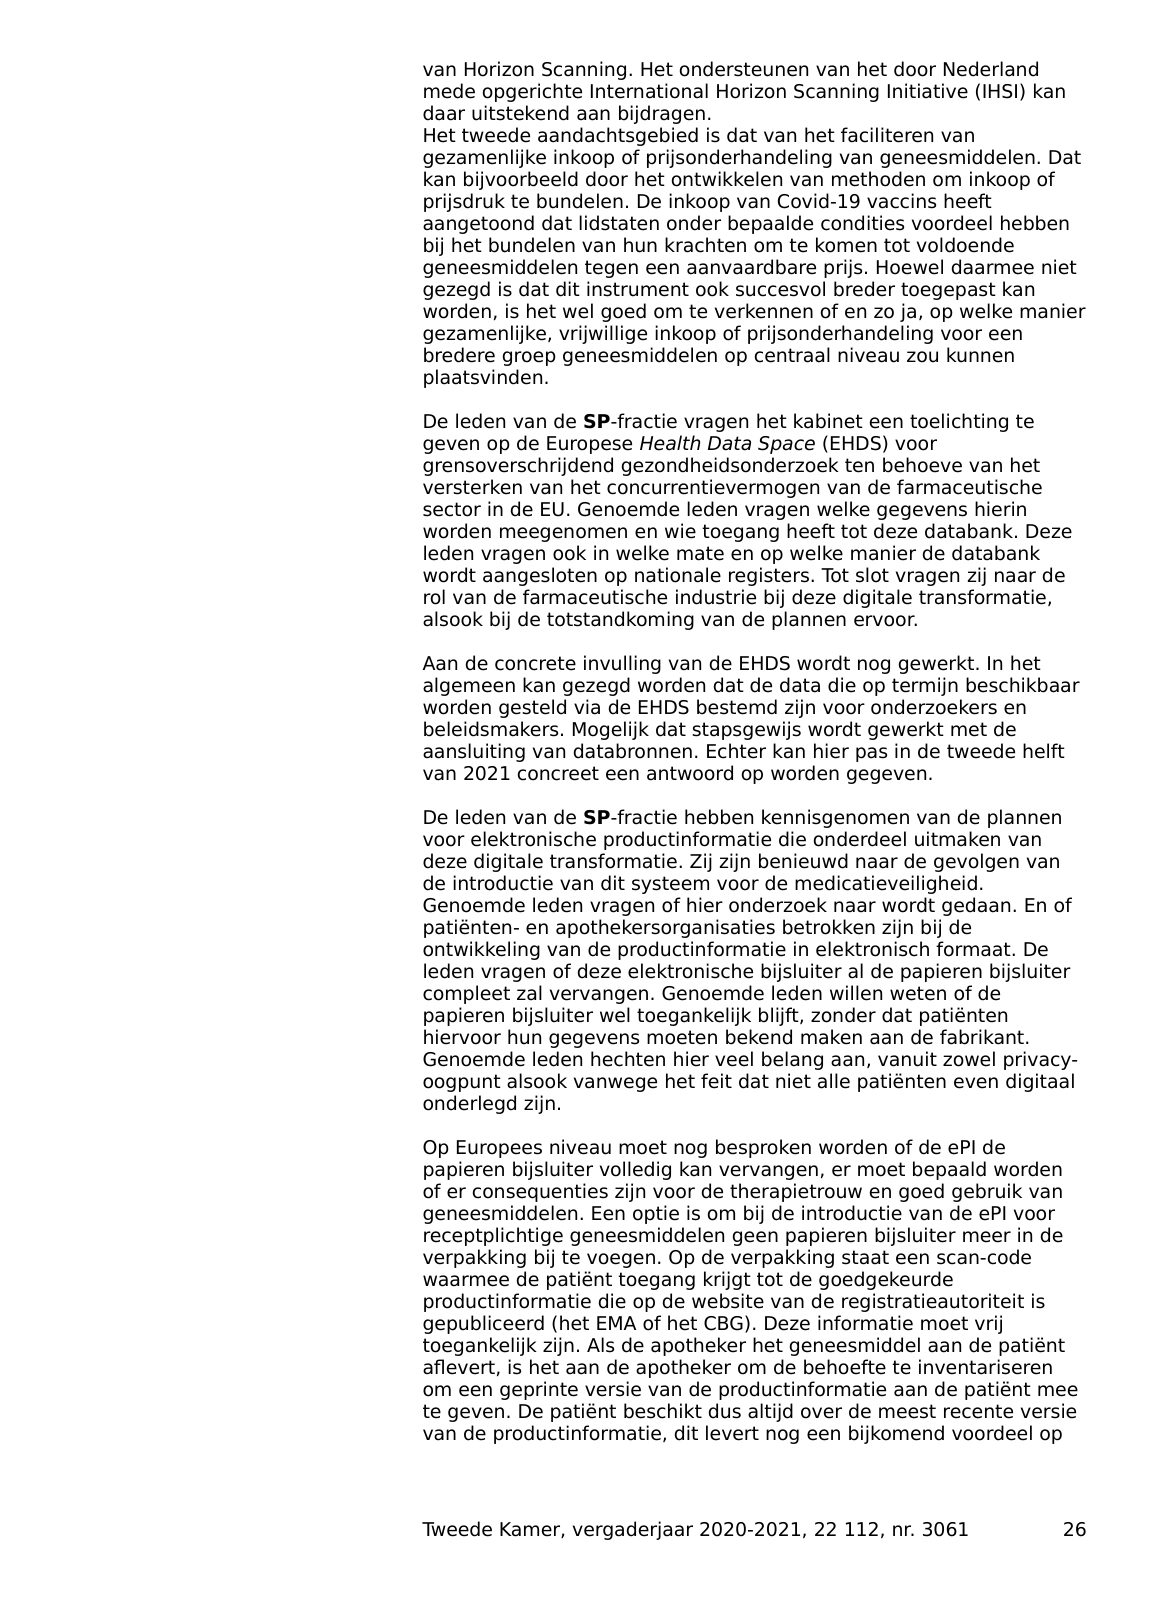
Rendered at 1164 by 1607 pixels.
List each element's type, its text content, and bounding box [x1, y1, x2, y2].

text van Horizon Scanning. Het ondersteunen van het door Nederland mede opgerichte International Horizon Scanning Initiative (IHSI) kan daar uitstekend aan bijdragen. [422, 59, 1087, 125]
text Aan de concrete invulling van de EHDS wordt nog gewerkt. In het algemeen kan gezegd worden dat de data die op termijn beschikbaar worden gesteld via de EHDS bestemd zijn voor onderzoekers en beleidsmakers. Mogelijk dat stapsgewijs wordt gewerkt met de aansluiting van databronnen. Echter kan hier pas in de tweede helft van 2021 concreet een antwoord op worden gegeven. [422, 653, 1087, 785]
text Op Europees niveau moet nog besproken worden of de ePI de papieren bijsluiter volledig kan vervangen, er moet bepaald worden of er consequenties zijn voor de therapietrouw en goed gebruik van geneesmiddelen. Een optie is om bij de introductie van de ePI voor receptplichtige geneesmiddelen geen papieren bijsluiter meer in de verpakking bij te voegen. Op de verpakking staat een scan-code waarmee de patiënt toegang krijgt tot de goedgekeurde productinformatie die op de website van de registratieautoriteit is gepubliceerd (het EMA of het CBG). Deze informatie moet vrij toegankelijk zijn. Als de apotheker het geneesmiddel aan de patiënt aflevert, is het aan de apotheker om de behoefte te inventariseren om een geprinte versie van de productinformatie aan de patiënt mee te geven. De patiënt beschikt dus altijd over de meest recente versie van de productinformatie, dit levert nog een bijkomend voordeel op [422, 1137, 1087, 1444]
text De leden van de SP-fractie vragen het kabinet een toelichting te geven op de Europese Health Data Space (EHDS) voor grensoverschrijdend gezondheidsonderzoek ten behoeve van het versterken van het concurrentievermogen van de farmaceutische sector in de EU. Genoemde leden vragen welke gegevens hierin worden meegenomen en wie toegang heeft tot deze databank. Deze leden vragen ook in welke mate en op welke manier de databank wordt aangesloten op nationale registers. Tot slot vragen zij naar de rol van de farmaceutische industrie bij deze digitale transformatie, alsook bij de totstandkoming van de plannen ervoor. [422, 411, 1087, 631]
text Het tweede aandachtsgebied is dat van het faciliteren van gezamenlijke inkoop of prijsonderhandeling van geneesmiddelen. Dat kan bijvoorbeeld door het ontwikkelen van methoden om inkoop of prijsdruk te bundelen. De inkoop van Covid-19 vaccins heeft aangetoond dat lidstaten onder bepaalde condities voordeel hebben bij het bundelen van hun krachten om te komen tot voldoende geneesmiddelen tegen een aanvaardbare prijs. Hoewel daarmee niet gezegd is dat dit instrument ook succesvol breder toegepast kan worden, is het wel goed om te verkennen of en zo ja, op welke manier gezamenlijke, vrijwillige inkoop of prijsonderhandeling voor een bredere groep geneesmiddelen op centraal niveau zou kunnen plaatsvinden. [422, 125, 1087, 389]
text De leden van de SP-fractie hebben kennisgenomen van de plannen voor elektronische productinformatie die onderdeel uitmaken van deze digitale transformatie. Zij zijn benieuwd naar de gevolgen van de introductie van dit systeem voor de medicatieveiligheid. Genoemde leden vragen of hier onderzoek naar wordt gedaan. En of patiënten- en apothekersorganisaties betrokken zijn bij de ontwikkeling van de productinformatie in elektronisch formaat. De leden vragen of deze elektronische bijsluiter al de papieren bijsluiter compleet zal vervangen. Genoemde leden willen weten of de papieren bijsluiter wel toegankelijk blijft, zonder dat patiënten hiervoor hun gegevens moeten bekend maken aan de fabrikant. Genoemde leden hechten hier veel belang aan, vanuit zowel privacy-oogpunt alsook vanwege het feit dat niet alle patiënten even digitaal onderlegd zijn. [422, 807, 1087, 1115]
